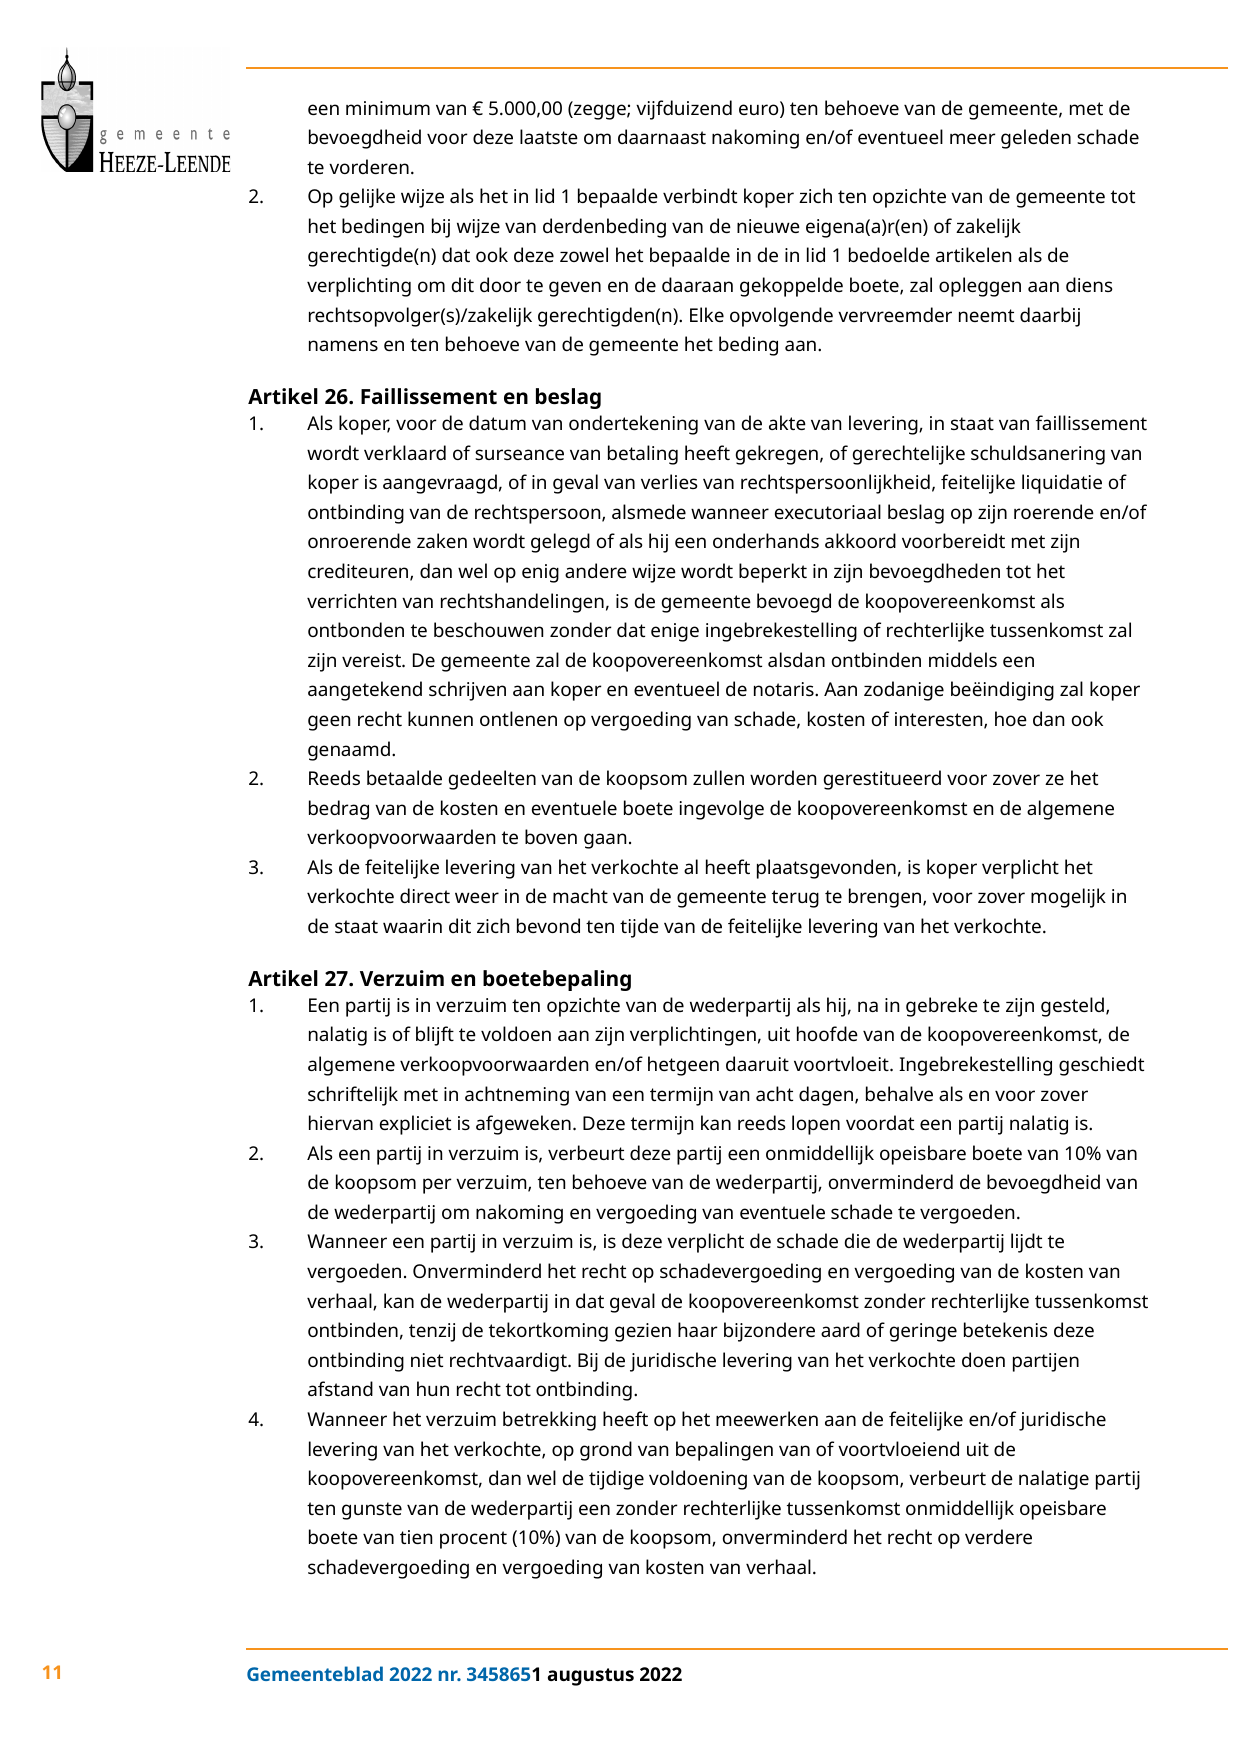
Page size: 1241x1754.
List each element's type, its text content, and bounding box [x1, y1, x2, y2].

list Als de feitelijke levering van het verkochte al heeft plaatsgevonden, is koper verplicht het verkochte direct weer in de macht van de gemeente terug te brengen, voor zover mogelijk in de staat waarin dit zich bevond ten tijde van de feitelijke levering van het verkochte. [248, 854, 1152, 939]
list Wanneer het verzuim betrekking heeft op het meewerken aan de feitelijke en/of juridische levering van het verkochte, op grond van bepalingen van of voortvloeiend uit de koopovereenkomst, dan wel de tijdige voldoening van de koopsom, verbeurt de nalatige partij ten gunste van de wederpartij een zonder rechterlijke tussenkomst onmiddellijk opeisbare boete van tien procent (10%) van de koopsom, onverminderd het recht op verdere schadevergoeding en vergoeding van kosten van verhaal. [248, 1406, 1152, 1580]
text Artikel 27. Verzuim en boetebepaling [248, 964, 1152, 992]
picture [41, 47, 231, 172]
list Op gelijke wijze als het in lid 1 bepaalde verbindt koper zich ten opzichte van de gemeente tot het bedingen bij wijze van derdenbeding van de nieuwe eigena(a)r(en) of zakelijk gerechtigde(n) dat ook deze zowel het bepaalde in de in lid 1 bedoelde artikelen als de verplichting om dit door te geven en de daaraan gekoppelde boete, zal opleggen aan diens rechtsopvolger(s)/zakelijk gerechtigden(n). Elke opvolgende vervreemder neemt daarbij namens en ten behoeve van de gemeente het beding aan. [248, 183, 1152, 357]
list Als koper, voor de datum van ondertekening van de akte van levering, in staat van faillissement wordt verklaard of surseance van betaling heeft gekregen, of gerechtelijke schuldsanering van koper is aangevraagd, of in geval van verlies van rechtspersoonlijkheid, feitelijke liquidatie of ontbinding van de rechtspersoon, alsmede wanneer executoriaal beslag op zijn roerende en/of onroerende zaken wordt gelegd of als hij een onderhands akkoord voorbereidt met zijn crediteuren, dan wel op enig andere wijze wordt beperkt in zijn bevoegdheden tot het verrichten van rechtshandelingen, is de gemeente bevoegd de koopovereenkomst als ontbonden te beschouwen zonder dat enige ingebrekestelling of rechterlijke tussenkomst zal zijn vereist. De gemeente zal de koopovereenkomst alsdan ontbinden middels een aangetekend schrijven aan koper en eventueel de notaris. Aan zodanige beëindiging zal koper geen recht kunnen ontlenen op vergoeding van schade, kosten of interesten, hoe dan ook genaamd. [248, 410, 1152, 761]
list Reeds betaalde gedeelten van de koopsom zullen worden gerestitueerd voor zover ze het bedrag van de kosten en eventuele boete ingevolge de koopovereenkomst en de algemene verkoopvoorwaarden te boven gaan. [248, 765, 1152, 850]
list Een partij is in verzuim ten opzichte van de wederpartij als hij, na in gebreke te zijn gesteld, nalatig is of blijft te voldoen aan zijn verplichtingen, uit hoofde van de koopovereenkomst, de algemene verkoopvoorwaarden en/of hetgeen daaruit voortvloeit. Ingebrekestelling geschiedt schriftelijk met in achtneming van een termijn van acht dagen, behalve als en voor zover hiervan expliciet is afgeweken. Deze termijn kan reeds lopen voordat een partij nalatig is. [248, 992, 1152, 1136]
list een minimum van € 5.000,00 (zegge; vijfduizend euro) ten behoeve van de gemeente, met de bevoegdheid voor deze laatste om daarnaast nakoming en/of eventueel meer geleden schade te vorderen. [248, 95, 1152, 180]
text Artikel 26. Faillissement en beslag [248, 382, 1152, 410]
list Als een partij in verzuim is, verbeurt deze partij een onmiddellijk opeisbare boete van 10% van de koopsom per verzuim, ten behoeve van de wederpartij, onverminderd de bevoegdheid van de wederpartij om nakoming en vergoeding van eventuele schade te vergoeden. [248, 1140, 1152, 1225]
list Wanneer een partij in verzuim is, is deze verplicht de schade die de wederpartij lijdt te vergoeden. Onverminderd het recht op schadevergoeding en vergoeding van de kosten van verhaal, kan de wederpartij in dat geval de koopovereenkomst zonder rechterlijke tussenkomst ontbinden, tenzij de tekortkoming gezien haar bijzondere aard of geringe betekenis deze ontbinding niet rechtvaardigt. Bij de juridische levering van het verkochte doen partijen afstand van hun recht tot ontbinding. [248, 1229, 1152, 1402]
